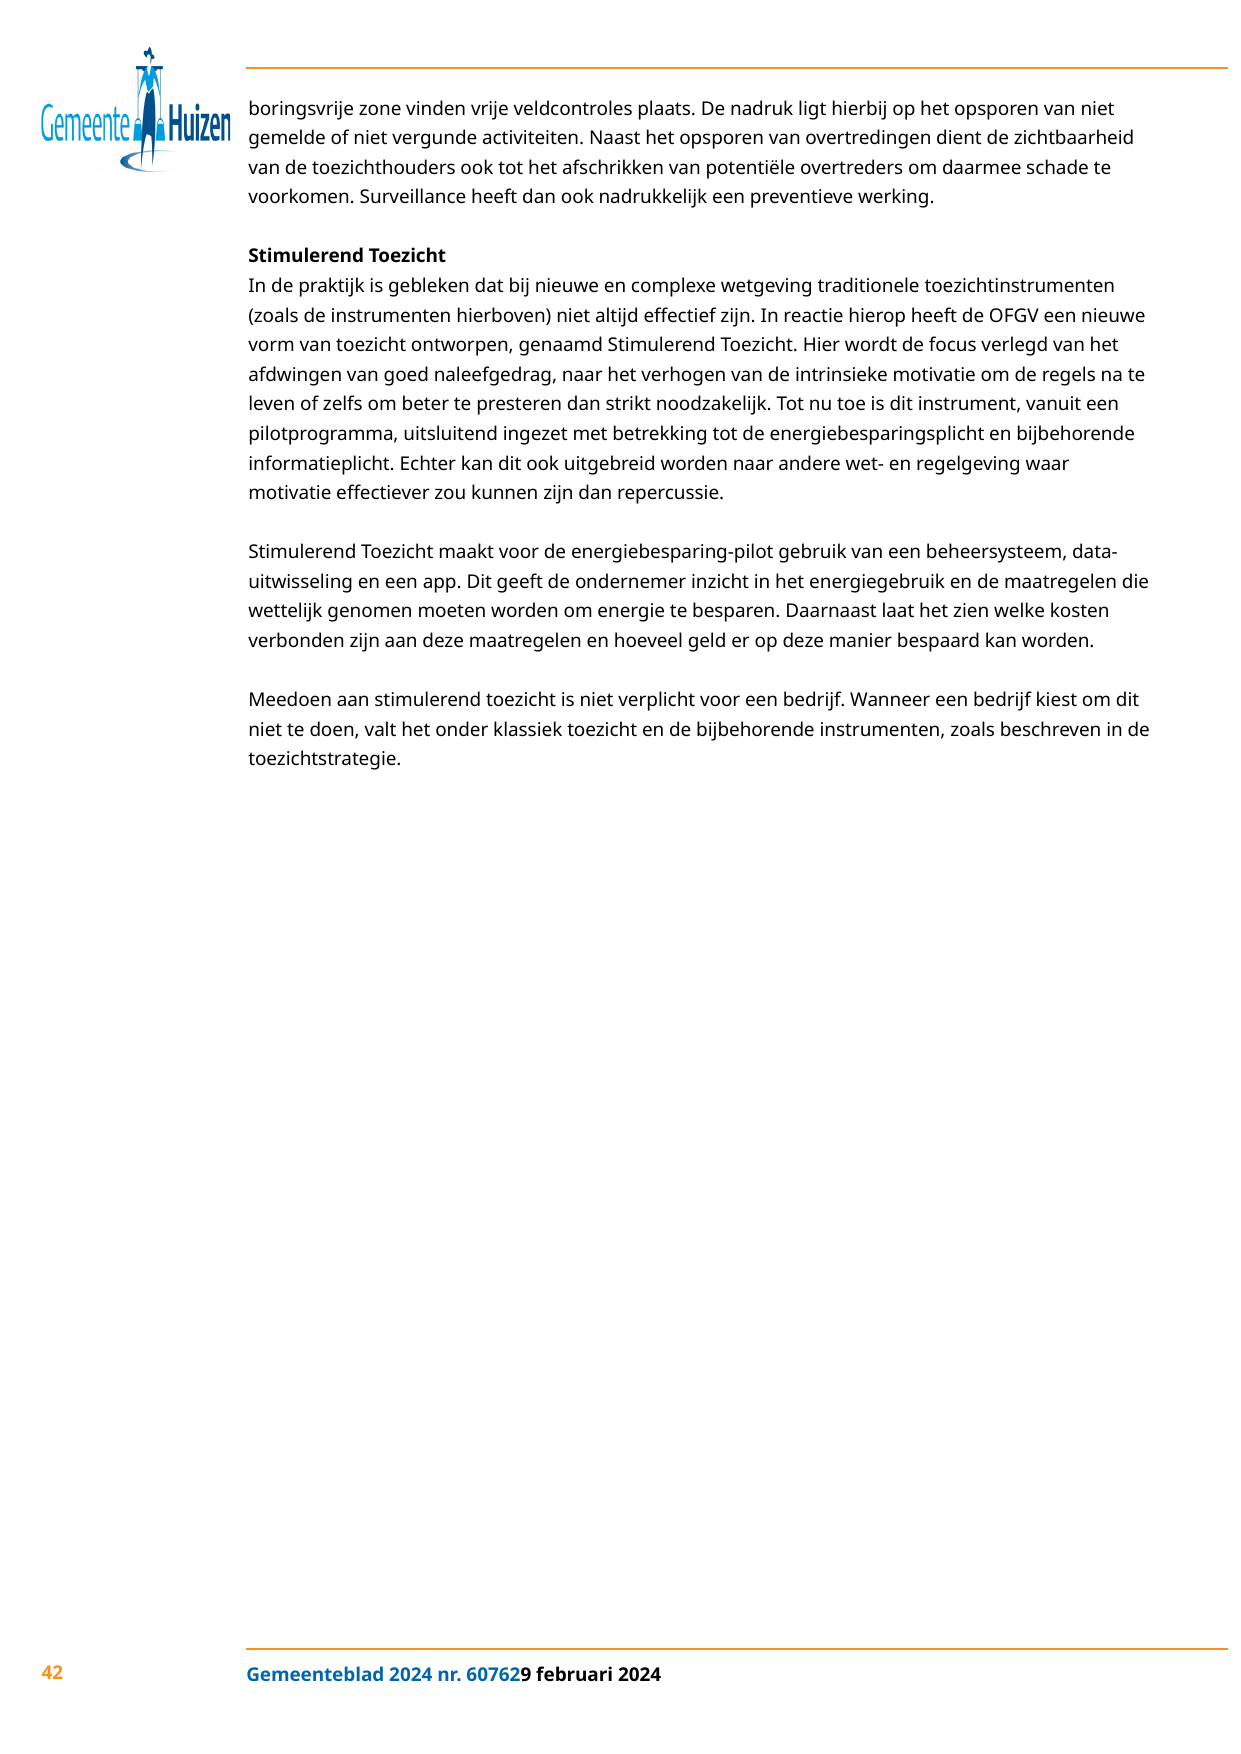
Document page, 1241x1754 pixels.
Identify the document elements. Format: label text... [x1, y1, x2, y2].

picture [41, 47, 231, 172]
text Stimulerend Toezicht [248, 243, 1152, 268]
text Meedoen aan stimulerend toezicht is niet verplicht voor een bedrijf. Wanneer een bedrijf kiest om dit niet te doen, valt het onder klassiek toezicht en de bijbehorende instrumenten, zoals beschreven in de toezichtstrategie. [248, 686, 1152, 771]
text In de praktijk is gebleken dat bij nieuwe en complexe wetgeving traditionele toezichtinstrumenten (zoals de instrumenten hierboven) niet altijd effectief zijn. In reactie hierop heeft de OFGV een nieuwe vorm van toezicht ontworpen, genaamd Stimulerend Toezicht. Hier wordt de focus verlegd van het afdwingen van goed naleefgedrag, naar het verhogen van de intrinsieke motivatie om de regels na te leven of zelfs om beter te presteren dan strikt noodzakelijk. Tot nu toe is dit instrument, vanuit een pilotprogramma, uitsluitend ingezet met betrekking tot de energiebesparingsplicht en bijbehorende informatieplicht. Echter kan dit ook uitgebreid worden naar andere wet- en regelgeving waar motivatie effectiever zou kunnen zijn dan repercussie. [248, 272, 1152, 505]
text Stimulerend Toezicht maakt voor de energiebesparing-pilot gebruik van een beheersysteem, data-uitwisseling en een app. Dit geeft de ondernemer inzicht in het energiegebruik en de maatregelen die wettelijk genomen moeten worden om energie te besparen. Daarnaast laat het zien welke kosten verbonden zijn aan deze maatregelen en hoeveel geld er op deze manier bespaard kan worden. [248, 538, 1152, 653]
text boringsvrije zone vinden vrije veldcontroles plaats. De nadruk ligt hierbij op het opsporen van niet gemelde of niet vergunde activiteiten. Naast het opsporen van overtredingen dient de zichtbaarheid van de toezichthouders ook tot het afschrikken van potentiële overtreders om daarmee schade te voorkomen. Surveillance heeft dan ook nadrukkelijk een preventieve werking. [248, 95, 1152, 209]
